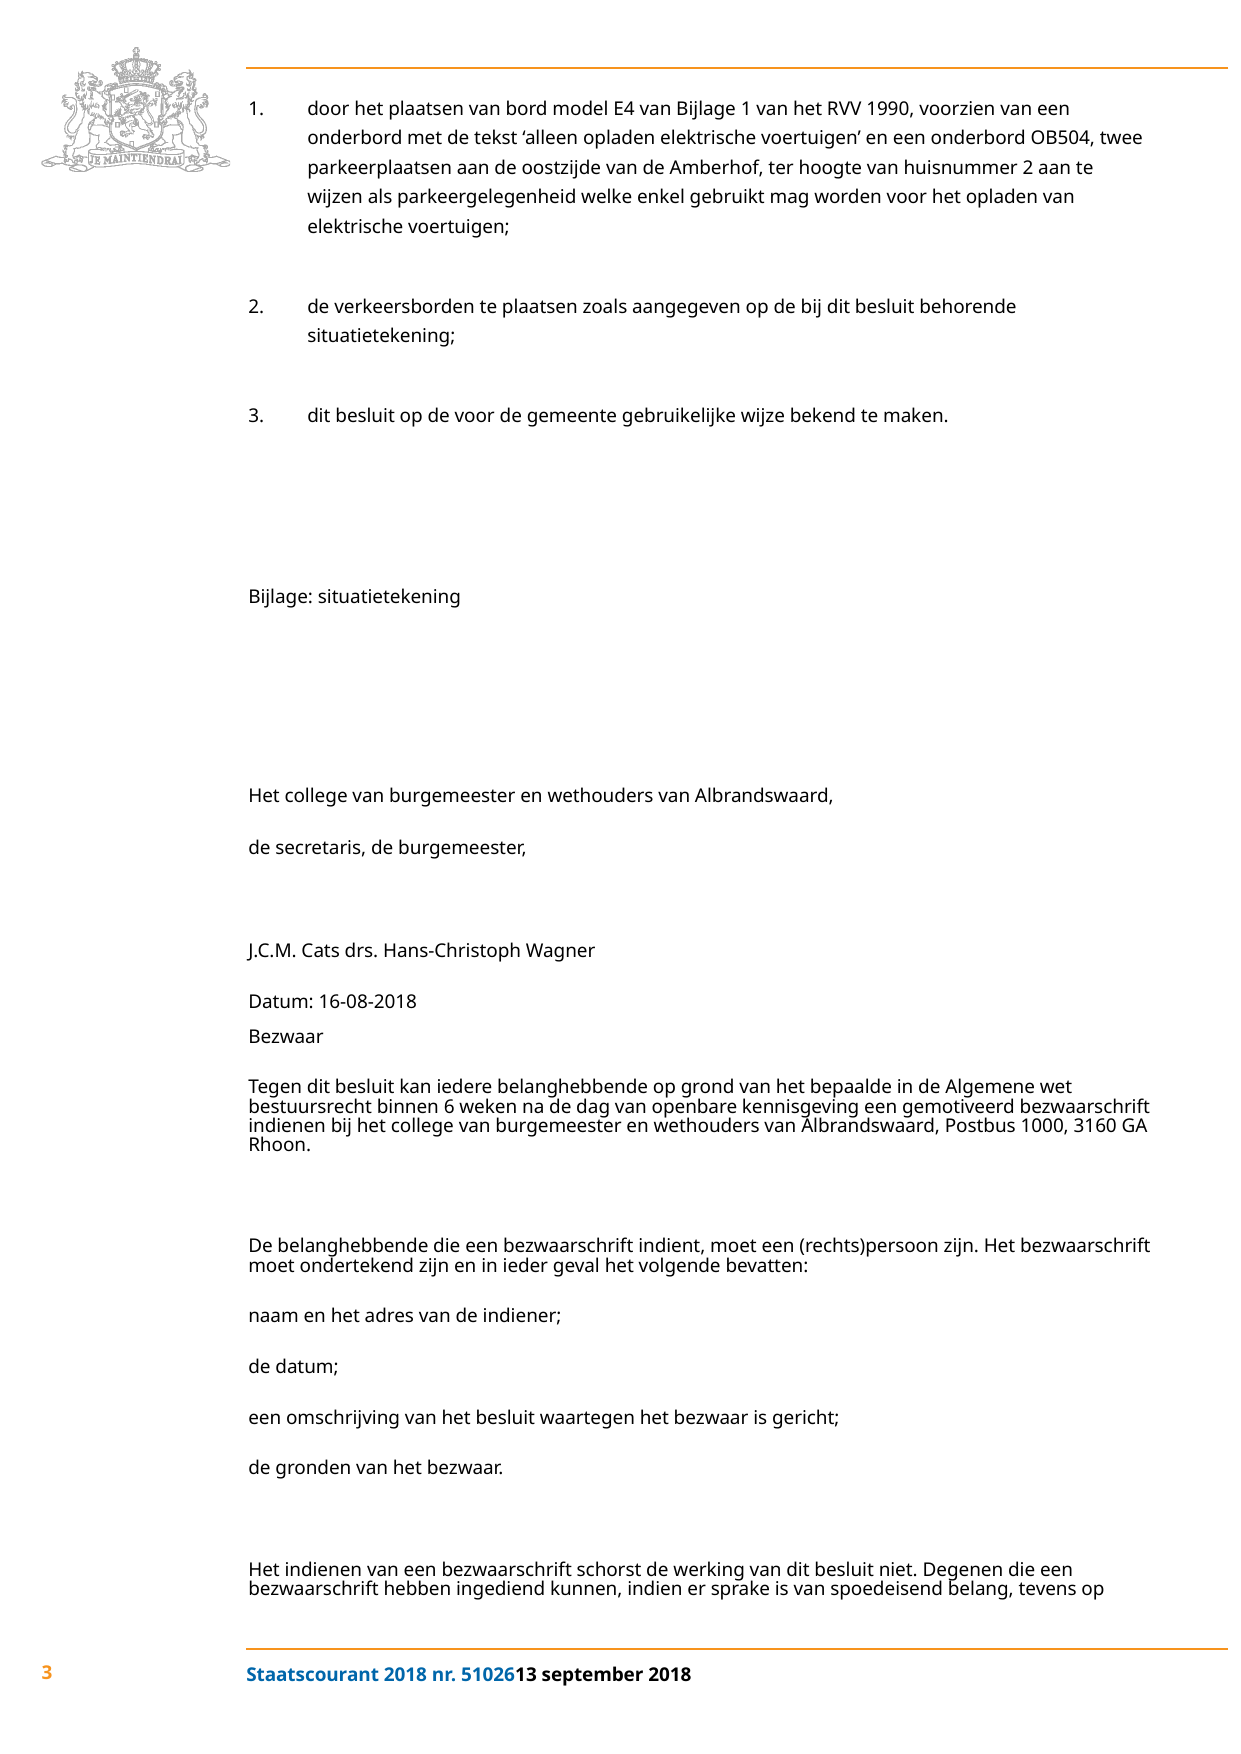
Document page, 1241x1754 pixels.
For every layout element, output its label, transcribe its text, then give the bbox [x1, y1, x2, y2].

list de verkeersborden te plaatsen zoals aangegeven op de bij dit besluit behorende situatietekening; [248, 293, 1152, 348]
list door het plaatsen van bord model E4 van Bijlage 1 van het RVV 1990, voorzien van een onderbord met de tekst ‘alleen opladen elektrische voertuigen’ en een onderbord OB504, twee parkeerplaatsen aan de oostzijde van de Amberhof, ter hoogte van huisnummer 2 aan te wijzen als parkeergelegenheid welke enkel gebruikt mag worden voor het opladen van elektrische voertuigen; [248, 95, 1152, 239]
text de secretaris, de burgemeester, [248, 834, 1152, 860]
text Het college van burgemeester en wethouders van Albrandswaard, [248, 783, 1152, 808]
text Bezwaar [248, 1028, 1152, 1047]
text Bijlage: situatietekening [248, 583, 1152, 609]
text J.C.M. Cats drs. Hans-Christoph Wagner [248, 937, 1152, 963]
text Datum: 16-08-2018 [248, 988, 1152, 1014]
text Tegen dit besluit kan iedere belanghebbende op grond van het bepaalde in de Algemene wet bestuursrecht binnen 6 weken na de dag van openbare kennisgeving een gemotiveerd bezwaarschrift indienen bij het college van burgemeester en wethouders van Albrandswaard, Postbus 1000, 3160 GA Rhoon. [248, 1078, 1152, 1156]
text naam en het adres van de indiener; [248, 1307, 1152, 1327]
list dit besluit op de voor de gemeente gebruikelijke wijze bekend te maken. [248, 403, 1152, 428]
text een omschrijving van het besluit waartegen het bezwaar is gericht; [248, 1409, 1152, 1428]
text De belanghebbende die een bezwaarschrift indient, moet een (rechts)persoon zijn. Het bezwaarschrift moet ondertekend zijn en in ieder geval het volgende bevatten: [248, 1237, 1152, 1276]
picture [41, 47, 231, 172]
text de gronden van het bezwaar. [248, 1459, 1152, 1478]
text Het indienen van een bezwaarschrift schorst de werking van dit besluit niet. Degenen die een bezwaarschrift hebben ingediend kunnen, indien er sprake is van spoedeisend belang, tevens op [248, 1561, 1152, 1599]
text de datum; [248, 1358, 1152, 1377]
